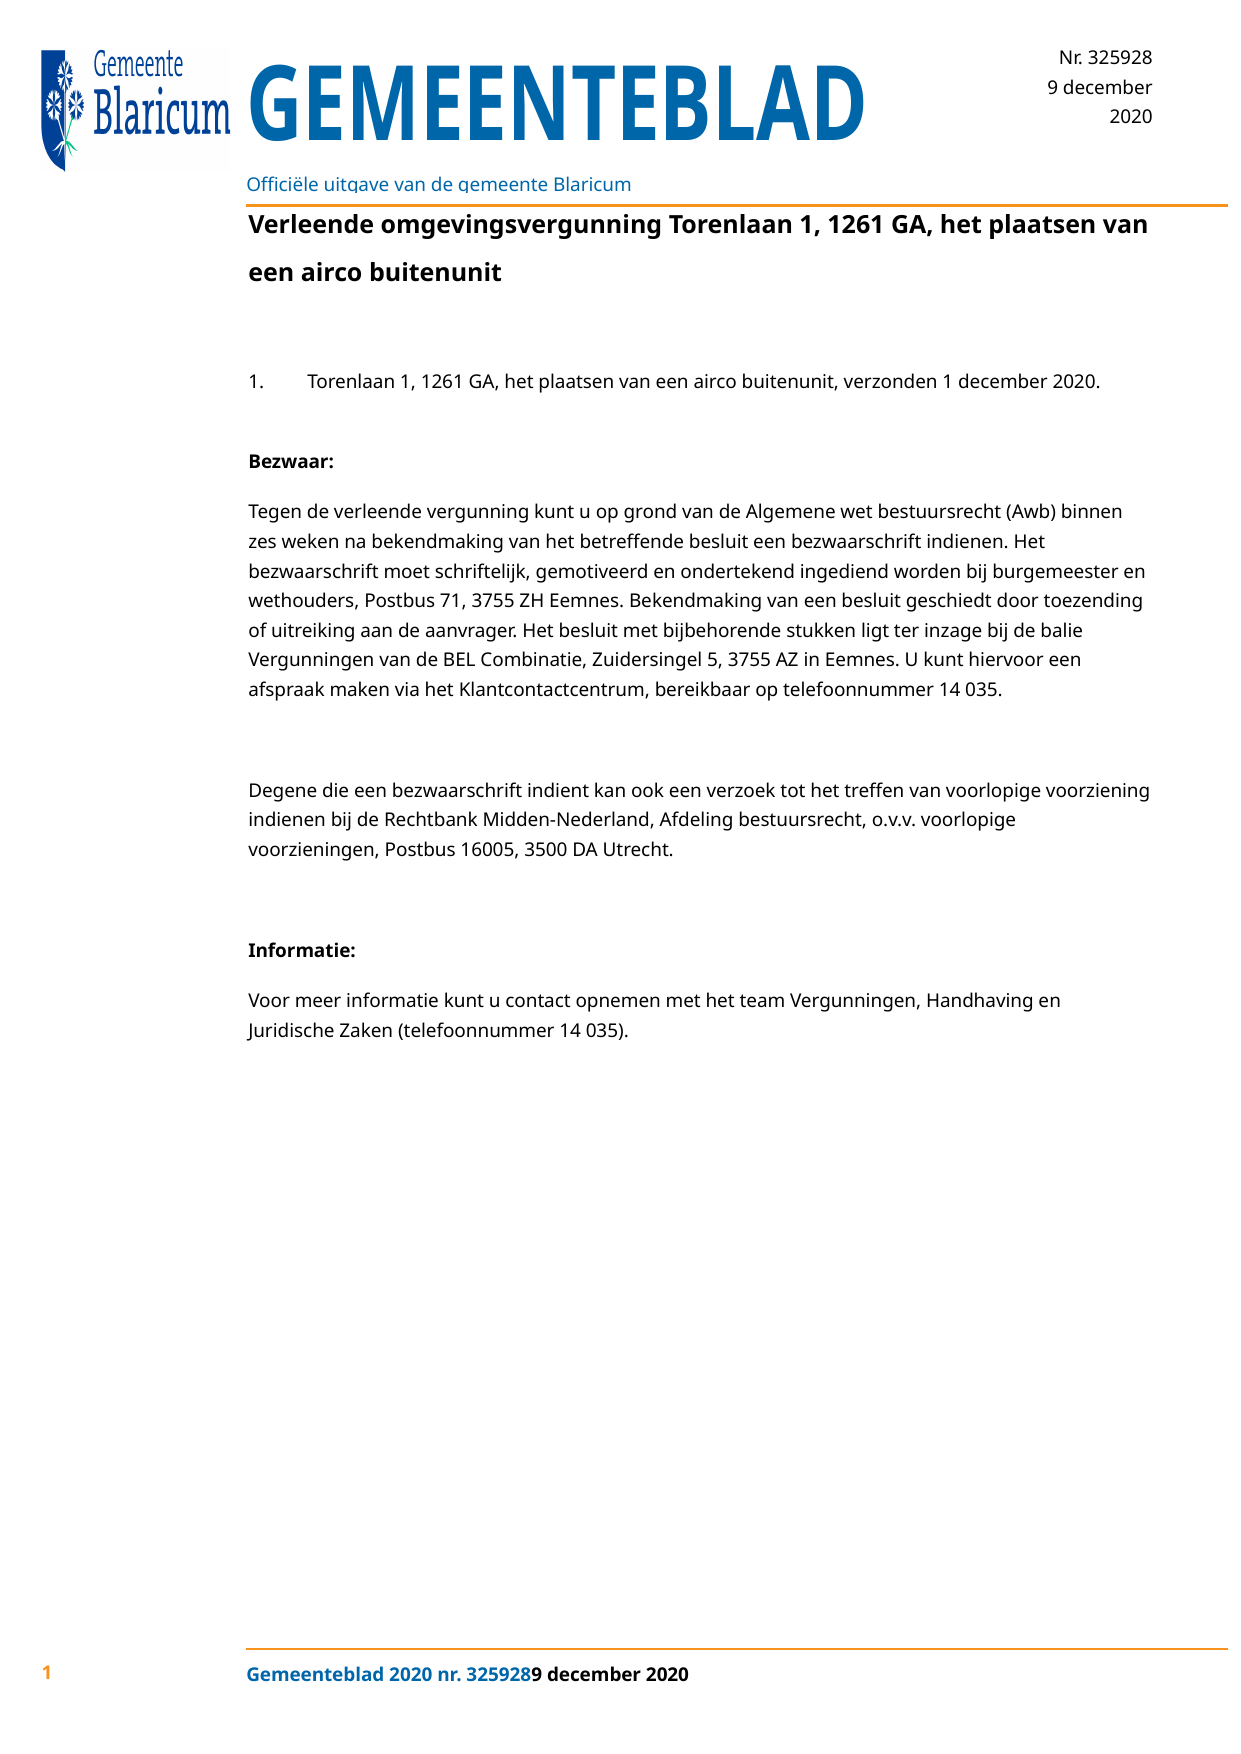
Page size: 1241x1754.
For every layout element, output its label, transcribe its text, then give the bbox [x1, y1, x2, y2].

text Informatie: [248, 937, 1152, 963]
text Verleende omgevingsvergunning Torenlaan 1, 1261 GA, het plaatsen van een airco buitenunit [248, 207, 1152, 288]
text Tegen de verleende vergunning kunt u op grond van de Algemene wet bestuursrecht (Awb) binnen zes weken na bekendmaking van het betreffende besluit een bezwaarschrift indienen. Het bezwaarschrift moet schriftelijk, gemotiveerd en ondertekend ingediend worden bij burgemeester en wethouders, Postbus 71, 3755 ZH Eemnes. Bekendmaking van een besluit geschiedt door toezending of uitreiking aan de aanvrager. Het besluit met bijbehorende stukken ligt ter inzage bij de balie Vergunningen van de BEL Combinatie, Zuidersingel 5, 3755 AZ in Eemnes. U kunt hiervoor een afspraak maken via het Klantcontactcentrum, bereikbaar op telefoonnummer 14 035. [248, 499, 1152, 702]
list Torenlaan 1, 1261 GA, het plaatsen van een airco buitenunit, verzonden 1 december 2020. [248, 368, 1152, 394]
text Bezwaar: [248, 448, 1152, 474]
picture [41, 47, 231, 172]
text Degene die een bezwaarschrift indient kan ook een verzoek tot het treffen van voorlopige voorziening indienen bij de Rechtbank Midden-Nederland, Afdeling bestuursrecht, o.v.v. voorlopige voorzieningen, Postbus 16005, 3500 DA Utrecht. [248, 777, 1152, 862]
text Voor meer informatie kunt u contact opnemen met het team Vergunningen, Handhaving en Juridische Zaken (telefoonnummer 14 035). [248, 987, 1152, 1043]
